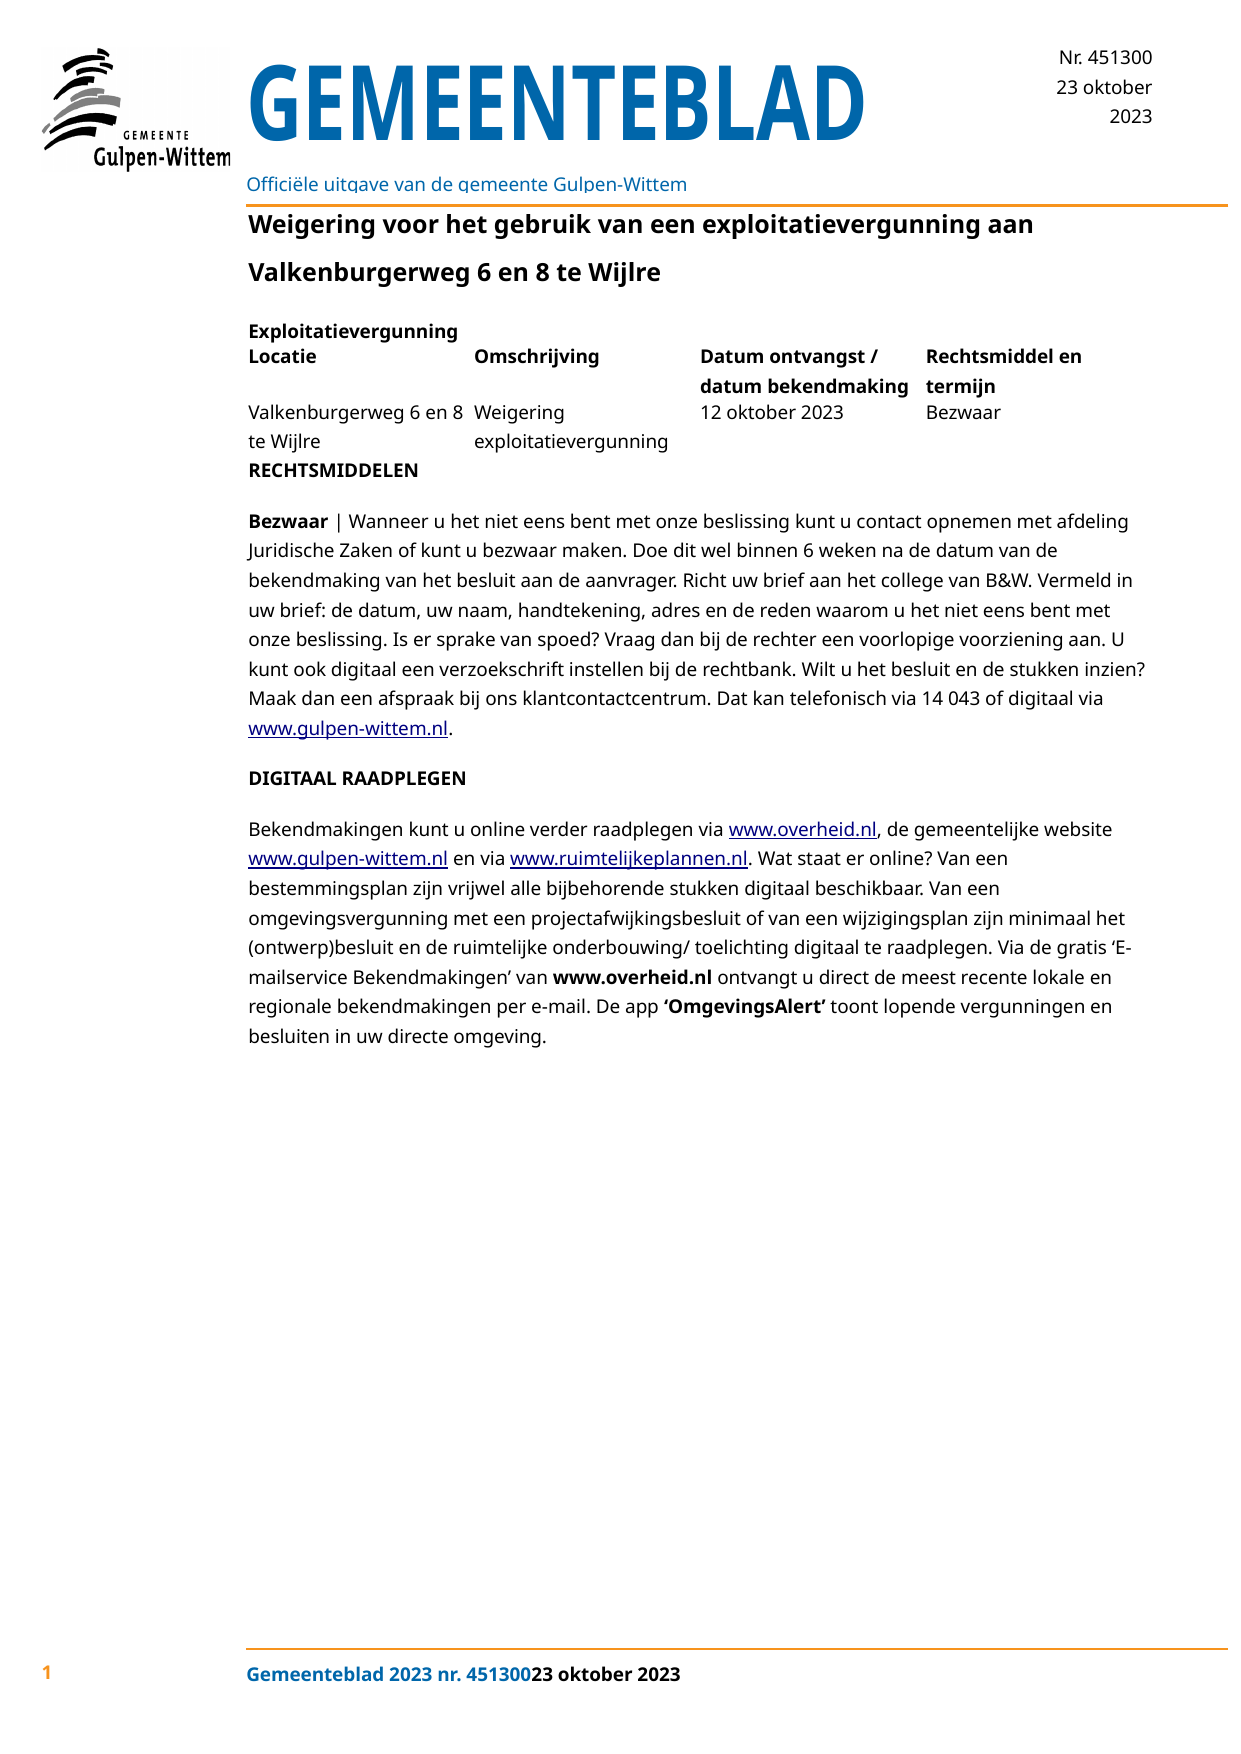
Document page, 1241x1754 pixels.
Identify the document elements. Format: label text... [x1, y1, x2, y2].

text RECHTSMIDDELEN [248, 458, 1152, 483]
picture [41, 47, 231, 172]
table_cell Bezwaar [926, 399, 1152, 454]
table_cell 12 oktober 2023 [700, 399, 926, 454]
table_cell Locatie [248, 344, 474, 399]
text DIGITAAL RAADPLEGEN [248, 766, 1152, 791]
table_header Exploitatievergunning [248, 318, 1152, 344]
table_cell Datum ontvangst / datum bekendmaking [700, 344, 926, 399]
table_cell Valkenburgerweg 6 en 8 te Wijlre [248, 399, 474, 454]
table_cell Omschrijving [474, 344, 700, 399]
table_cell Rechtsmiddel en termijn [926, 344, 1152, 399]
text Bekendmakingen kunt u online verder raadplegen via www.overheid.nl, de gemeentelijke website www.gulpen-wittem.nl en via www.ruimtelijkeplannen.nl. Wat staat er online? Van een bestemmingsplan zijn vrijwel alle bijbehorende stukken digitaal beschikbaar. Van een omgevingsvergunning met een projectafwijkingsbesluit of van een wijzigingsplan zijn minimaal het (ontwerp)besluit en de ruimtelijke onderbouwing/ toelichting digitaal te raadplegen. Via de gratis ‘E-mailservice Bekendmakingen’ van www.overheid.nl ontvangt u direct de meest recente lokale en regionale bekendmakingen per e-mail. De app ‘OmgevingsAlert’ toont lopende vergunningen en besluiten in uw directe omgeving. [248, 816, 1152, 1049]
text Bezwaar | Wanneer u het niet eens bent met onze beslissing kunt u contact opnemen met afdeling Juridische Zaken of kunt u bezwaar maken. Doe dit wel binnen 6 weken na de datum van de bekendmaking van het besluit aan de aanvrager. Richt uw brief aan het college van B&W. Vermeld in uw brief: de datum, uw naam, handtekening, adres en de reden waarom u het niet eens bent met onze beslissing. Is er sprake van spoed? Vraag dan bij de rechter een voorlopige voorziening aan. U kunt ook digitaal een verzoekschrift instellen bij de rechtbank. Wilt u het besluit en de stukken inzien? Maak dan een afspraak bij ons klantcontactcentrum. Dat kan telefonisch via 14 043 of digitaal via www.gulpen-wittem.nl. [248, 508, 1152, 741]
text Weigering voor het gebruik van een exploitatievergunning aan Valkenburgerweg 6 en 8 te Wijlre [248, 207, 1152, 288]
table_cell Weigering exploitatievergunning [474, 399, 700, 454]
